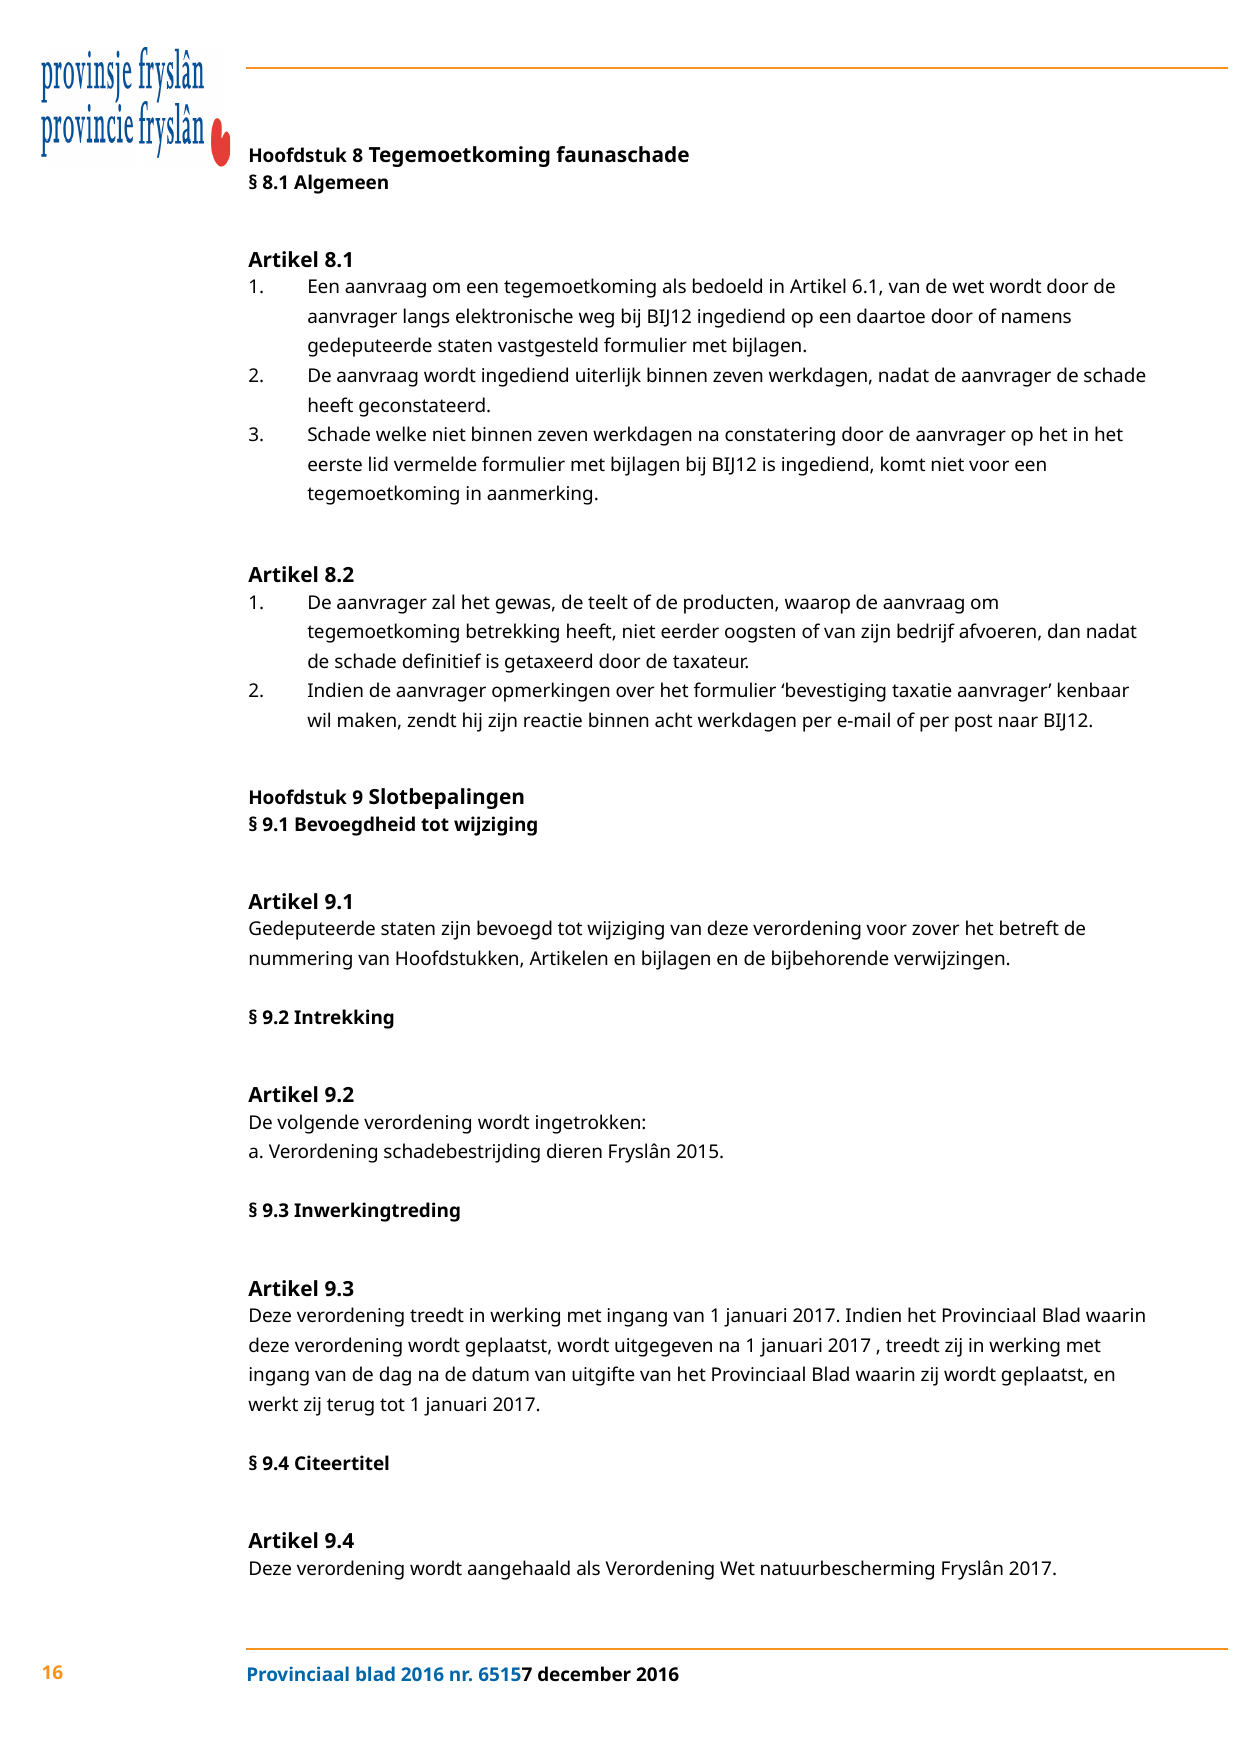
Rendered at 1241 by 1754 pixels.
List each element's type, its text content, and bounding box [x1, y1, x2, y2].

text Artikel 8.2 [248, 561, 1152, 589]
text Artikel 9.2 [248, 1080, 1152, 1109]
list Een aanvraag om een tegemoetkoming als bedoeld in Artikel 6.1, van de wet wordt door de aanvrager langs elektronische weg bij BIJ12 ingediend op een daartoe door of namens gedeputeerde staten vastgesteld formulier met bijlagen. [248, 273, 1152, 358]
text Hoofdstuk 9 Slotbepalingen [248, 782, 1152, 811]
text Artikel 9.4 [248, 1526, 1152, 1555]
text a. Verordening schadebestrijding dieren Fryslân 2015. [248, 1138, 1152, 1164]
text § 9.3 Inwerkingtreding [248, 1198, 1152, 1223]
text § 9.1 Bevoegdheid tot wijziging [248, 811, 1152, 837]
text Artikel 9.1 [248, 887, 1152, 916]
list De aanvraag wordt ingediend uiterlijk binnen zeven werkdagen, nadat de aanvrager de schade heeft geconstateerd. [248, 362, 1152, 417]
text De volgende verordening wordt ingetrokken: [248, 1109, 1152, 1134]
text § 9.4 Citeertitel [248, 1450, 1152, 1476]
text Gedeputeerde staten zijn bevoegd tot wijziging van deze verordening voor zover het betreft de nummering van Hoofdstukken, Artikelen en bijlagen en de bijbehorende verwijzingen. [248, 916, 1152, 971]
picture [41, 47, 231, 172]
text § 9.2 Intrekking [248, 1004, 1152, 1030]
text Artikel 8.1 [248, 245, 1152, 273]
text § 8.1 Algemeen [248, 169, 1152, 194]
list Schade welke niet binnen zeven werkdagen na constatering door de aanvrager op het in het eerste lid vermelde formulier met bijlagen bij BIJ12 is ingediend, komt niet voor een tegemoetkoming in aanmerking. [248, 421, 1152, 506]
text Artikel 9.3 [248, 1274, 1152, 1302]
text Deze verordening wordt aangehaald als Verordening Wet natuurbescherming Fryslân 2017. [248, 1555, 1152, 1580]
list De aanvrager zal het gewas, de teelt of de producten, waarop de aanvraag om tegemoetkoming betrekking heeft, niet eerder oogsten of van zijn bedrijf afvoeren, dan nadat de schade definitief is getaxeerd door de taxateur. [248, 589, 1152, 674]
list Indien de aanvrager opmerkingen over het formulier ‘bevestiging taxatie aanvrager’ kenbaar wil maken, zendt hij zijn reactie binnen acht werkdagen per e-mail of per post naar BIJ12. [248, 678, 1152, 733]
text Deze verordening treedt in werking met ingang van 1 januari 2017. Indien het Provinciaal Blad waarin deze verordening wordt geplaatst, wordt uitgegeven na 1 januari 2017 , treedt zij in werking met ingang van de dag na de datum van uitgifte van het Provinciaal Blad waarin zij wordt geplaatst, en werkt zij terug tot 1 januari 2017. [248, 1302, 1152, 1417]
text Hoofdstuk 8 Tegemoetkoming faunaschade [248, 140, 1152, 169]
